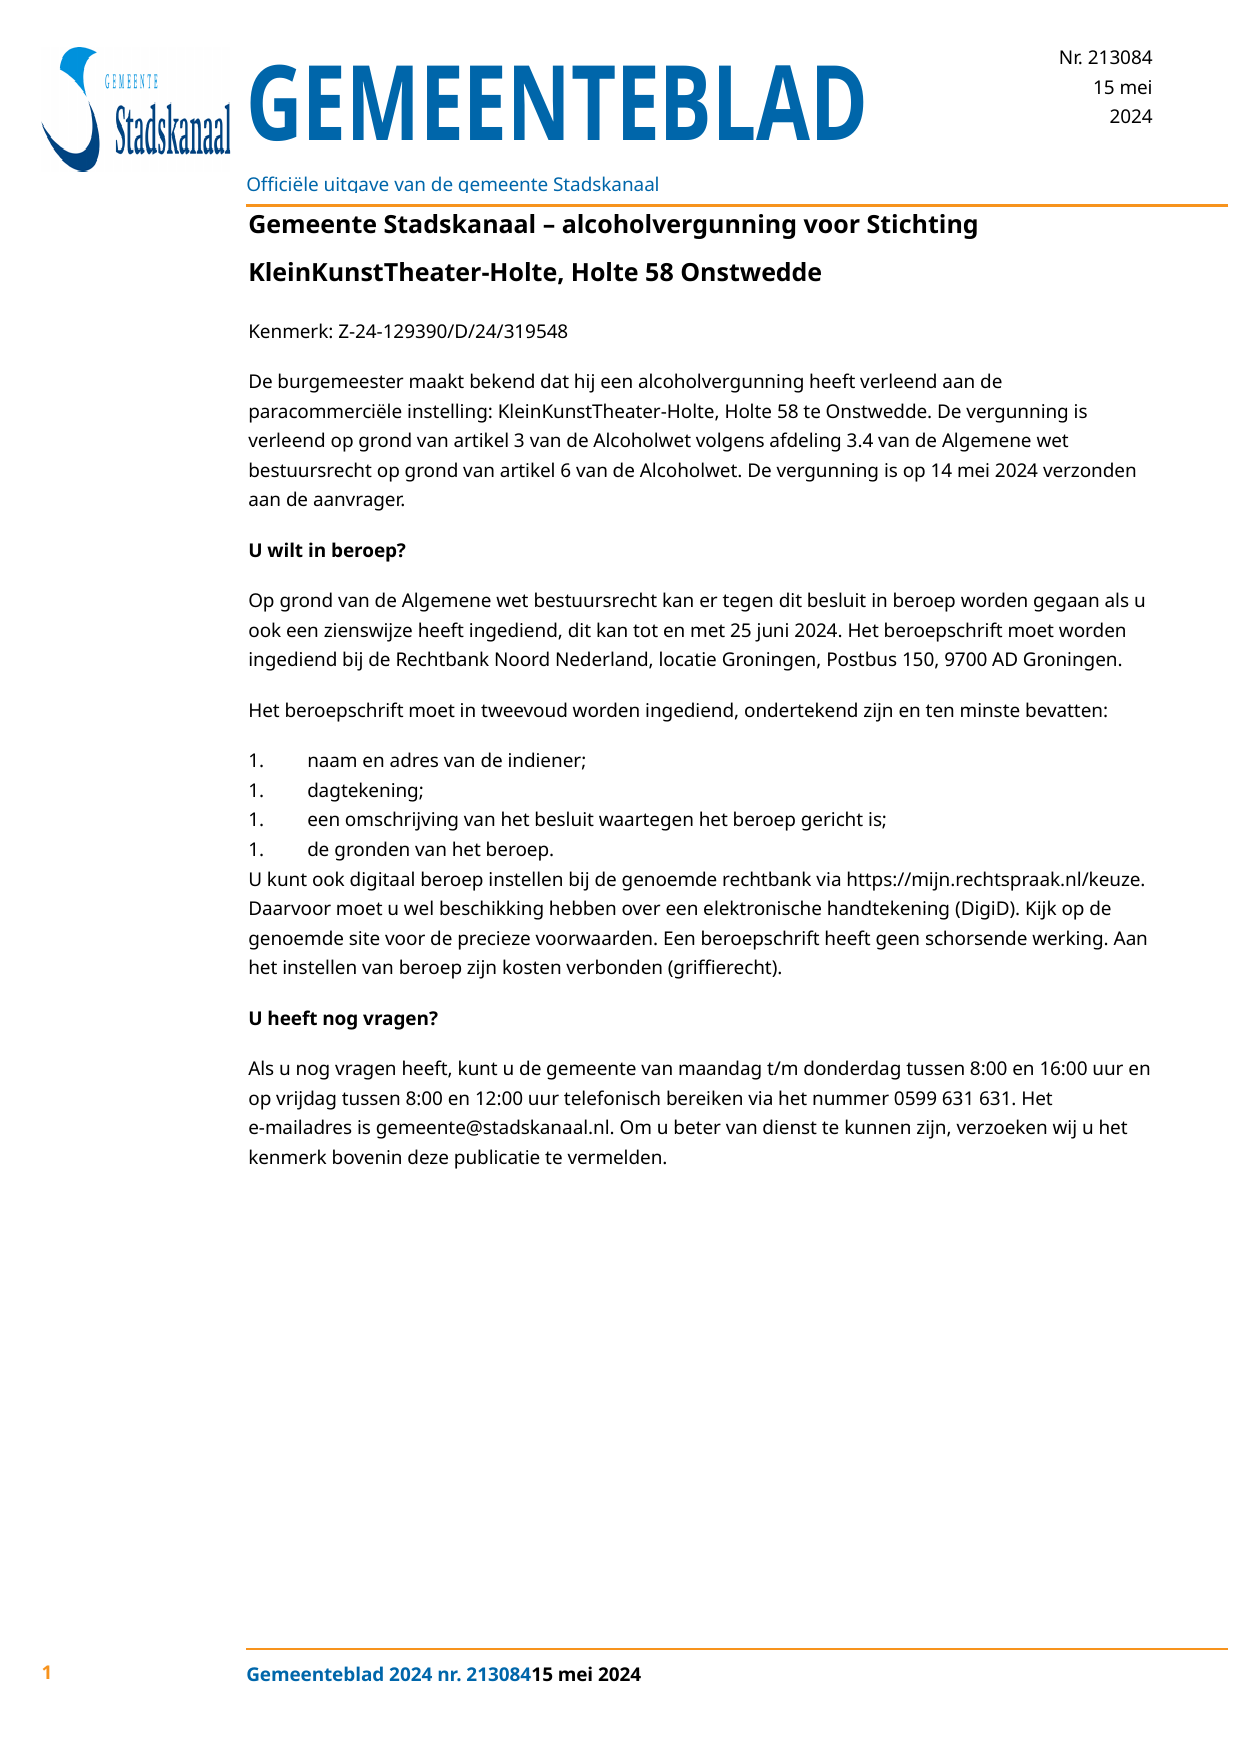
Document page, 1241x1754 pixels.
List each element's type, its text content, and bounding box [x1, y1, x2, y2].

text Kenmerk: Z-24-129390/D/24/319548 [248, 318, 1152, 344]
text Als u nog vragen heeft, kunt u de gemeente van maandag t/m donderdag tussen 8:00 en 16:00 uur en op vrijdag tussen 8:00 en 12:00 uur telefonisch bereiken via het nummer 0599 631 631. Het e‑mailadres is gemeente@stadskanaal.nl. Om u beter van dienst te kunnen zijn, verzoeken wij u het kenmerk bovenin deze publicatie te vermelden. [248, 1055, 1152, 1170]
list een omschrijving van het besluit waartegen het beroep gericht is; [248, 807, 1152, 832]
picture [41, 47, 231, 172]
text U kunt ook digitaal beroep instellen bij de genoemde rechtbank via https://mijn.rechtspraak.nl/keuze. Daarvoor moet u wel beschikking hebben over een elektronische handtekening (DigiD). Kijk op de genoemde site voor de precieze voorwaarden. Een beroepschrift heeft geen schorsende werking. Aan het instellen van beroep zijn kosten verbonden (griffierecht). [248, 866, 1152, 980]
list dagtekening; [248, 777, 1152, 803]
list naam en adres van de indiener; [248, 747, 1152, 773]
text U wilt in beroep? [248, 537, 1152, 563]
text Op grond van de Algemene wet bestuursrecht kan er tegen dit besluit in beroep worden gegaan als u ook een zienswijze heeft ingediend, dit kan tot en met 25 juni 2024. Het beroepschrift moet worden ingediend bij de Rechtbank Noord Nederland, locatie Groningen, Postbus 150, 9700 AD Groningen. [248, 587, 1152, 672]
text U heeft nog vragen? [248, 1005, 1152, 1031]
text De burgemeester maakt bekend dat hij een alcoholvergunning heeft verleend aan de paracommerciële instelling: KleinKunstTheater-Holte, Holte 58 te Onstwedde. De vergunning is verleend op grond van artikel 3 van de Alcoholwet volgens afdeling 3.4 van de Algemene wet bestuursrecht op grond van artikel 6 van de Alcoholwet. De vergunning is op 14 mei 2024 verzonden aan de aanvrager. [248, 368, 1152, 512]
text Het beroepschrift moet in tweevoud worden ingediend, ondertekend zijn en ten minste bevatten: [248, 697, 1152, 723]
list de gronden van het beroep. [248, 836, 1152, 862]
text Gemeente Stadskanaal – alcoholvergunning voor Stichting KleinKunstTheater-Holte, Holte 58 Onstwedde [248, 207, 1152, 288]
